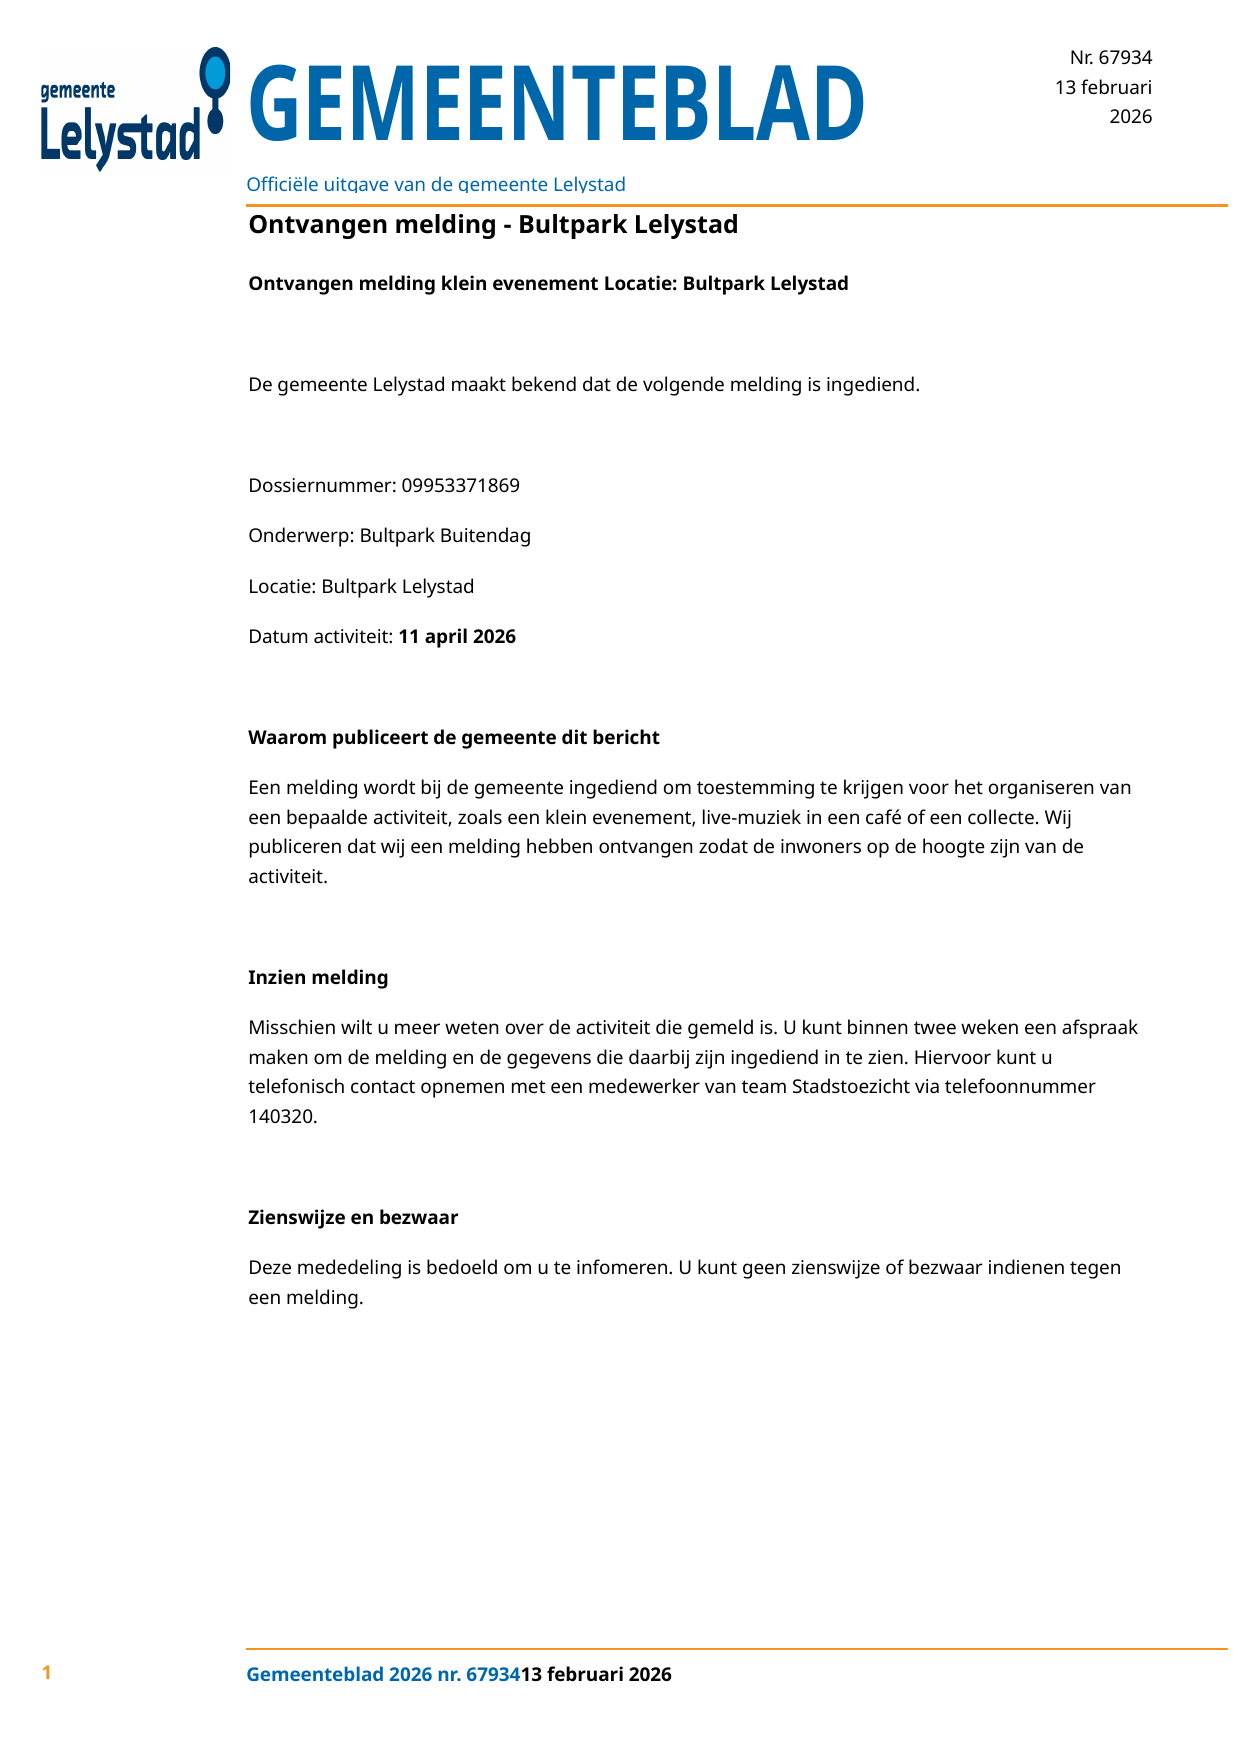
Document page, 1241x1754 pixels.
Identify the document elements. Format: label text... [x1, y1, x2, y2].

picture [41, 47, 231, 172]
text Dossiernummer: 09953371869 [248, 472, 1152, 498]
text Misschien wilt u meer weten over de activiteit die gemeld is. U kunt binnen twee weken een afspraak maken om de melding en de gegevens die daarbij zijn ingediend in te zien. Hiervoor kunt u telefonisch contact opnemen met een medewerker van team Stadstoezicht via telefoonnummer 140320. [248, 1014, 1152, 1129]
text De gemeente Lelystad maakt bekend dat de volgende melding is ingediend. [248, 371, 1152, 397]
text Deze mededeling is bedoeld om u te infomeren. U kunt geen zienswijze of bezwaar indienen tegen een melding. [248, 1254, 1152, 1310]
text Locatie: Bultpark Lelystad [248, 573, 1152, 598]
text Ontvangen melding - Bultpark Lelystad [248, 207, 1152, 241]
text Onderwerp: Bultpark Buitendag [248, 522, 1152, 548]
text Zienswijze en bezwaar [248, 1204, 1152, 1230]
text Waarom publiceert de gemeente dit bericht [248, 724, 1152, 750]
text Datum activiteit: 11 april 2026 [248, 623, 1152, 649]
text Een melding wordt bij de gemeente ingediend om toestemming te krijgen voor het organiseren van een bepaalde activiteit, zoals een klein evenement, live-muziek in een café of een collecte. Wij publiceren dat wij een melding hebben ontvangen zodat de inwoners op de hoogte zijn van de activiteit. [248, 774, 1152, 889]
text Inzien melding [248, 964, 1152, 990]
text Ontvangen melding klein evenement Locatie: Bultpark Lelystad [248, 270, 1152, 296]
